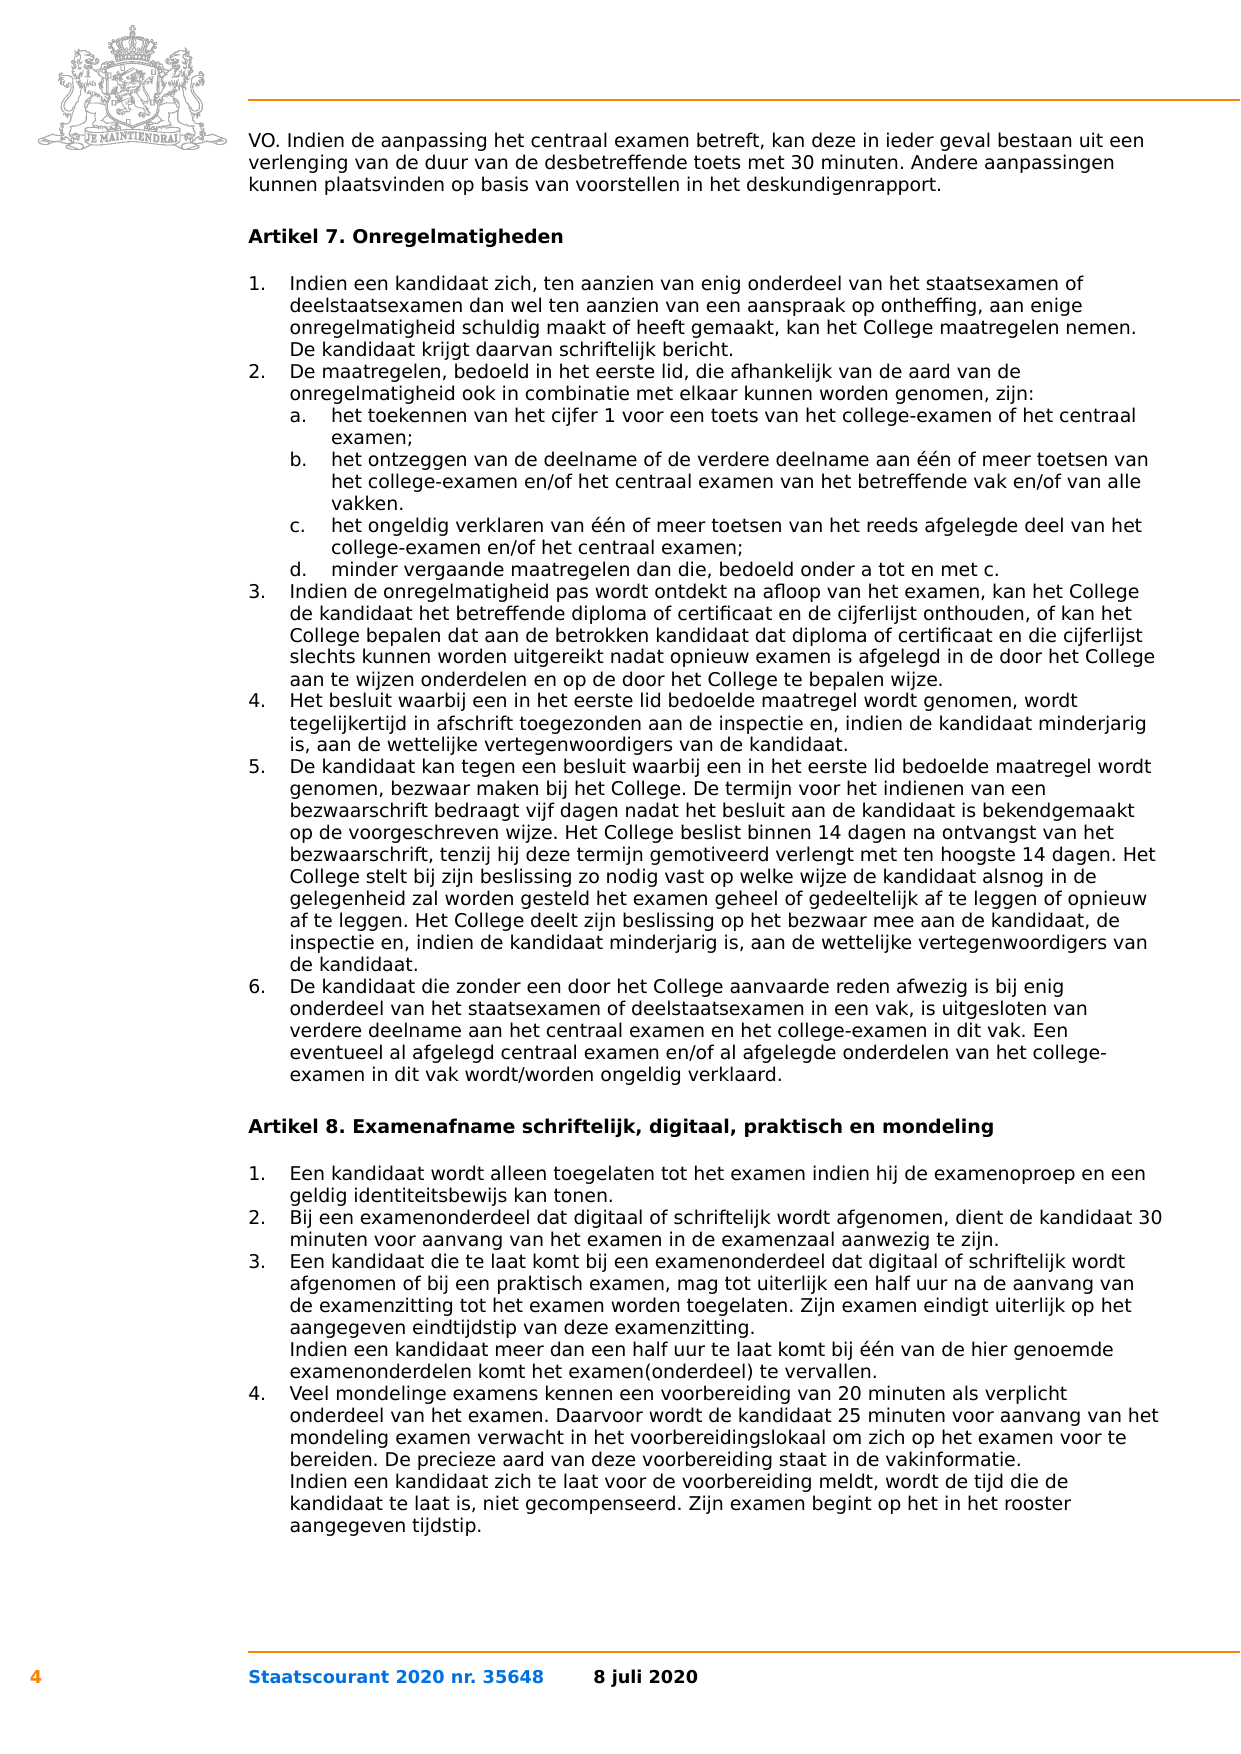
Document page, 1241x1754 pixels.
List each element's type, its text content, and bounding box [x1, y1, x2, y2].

text b. het ontzeggen van de deelname of de verdere deelname aan één of meer toetsen van het college-examen en/of het centraal examen van het betreffende vak en/of van alle vakken. [289, 449, 1163, 514]
text Indien een kandidaat meer dan een half uur te laat komt bij één van de hier genoemde examenonderdelen komt het examen(onderdeel) te vervallen. [289, 1339, 1163, 1383]
text 6. De kandidaat die zonder een door het College aanvaarde reden afwezig is bij enig onderdeel van het staatsexamen of deelstaatsexamen in een vak, is uitgesloten van verdere deelname aan het centraal examen en het college-examen in dit vak. Een eventueel al afgelegd centraal examen en/of al afgelegde onderdelen van het college-examen in dit vak wordt/worden ongeldig verklaard. [248, 976, 1163, 1086]
subtitle Artikel 8. Examenafname schriftelijk, digitaal, praktisch en mondeling [248, 1116, 1163, 1138]
text 1. Een kandidaat wordt alleen toegelaten tot het examen indien hij de examenoproep en een geldig identiteitsbewijs kan tonen. [248, 1163, 1163, 1207]
text 2. De maatregelen, bedoeld in het eerste lid, die afhankelijk van de aard van de onregelmatigheid ook in combinatie met elkaar kunnen worden genomen, zijn: [248, 361, 1163, 405]
text 1. Indien een kandidaat zich, ten aanzien van enig onderdeel van het staatsexamen of deelstaatsexamen dan wel ten aanzien van een aanspraak op ontheffing, aan enige onregelmatigheid schuldig maakt of heeft gemaakt, kan het College maatregelen nemen. De kandidaat krijgt daarvan schriftelijk bericht. [248, 273, 1163, 361]
text VO. Indien de aanpassing het centraal examen betreft, kan deze in ieder geval bestaan uit een verlenging van de duur van de desbetreffende toets met 30 minuten. Andere aanpassingen kunnen plaatsvinden op basis van voorstellen in het deskundigenrapport. [248, 130, 1163, 196]
text 4. Veel mondelinge examens kennen een voorbereiding van 20 minuten als verplicht onderdeel van het examen. Daarvoor wordt de kandidaat 25 minuten voor aanvang van het mondeling examen verwacht in het voorbereidingslokaal om zich op het examen voor te bereiden. De precieze aard van deze voorbereiding staat in de vakinformatie. [248, 1383, 1163, 1471]
subtitle Artikel 7. Onregelmatigheden [248, 226, 1163, 248]
text 4. Het besluit waarbij een in het eerste lid bedoelde maatregel wordt genomen, wordt tegelijkertijd in afschrift toegezonden aan de inspectie en, indien de kandidaat minderjarig is, aan de wettelijke vertegenwoordigers van de kandidaat. [248, 690, 1163, 756]
text 3. Indien de onregelmatigheid pas wordt ontdekt na afloop van het examen, kan het College de kandidaat het betreffende diploma of certificaat en de cijferlijst onthouden, of kan het College bepalen dat aan de betrokken kandidaat dat diploma of certificaat en die cijferlijst slechts kunnen worden uitgereikt nadat opnieuw examen is afgelegd in de door het College aan te wijzen onderdelen en op de door het College te bepalen wijze. [248, 581, 1163, 690]
picture [38, 25, 227, 150]
text 2. Bij een examenonderdeel dat digitaal of schriftelijk wordt afgenomen, dient de kandidaat 30 minuten voor aanvang van het examen in de examenzaal aanwezig te zijn. [248, 1207, 1163, 1251]
text Indien een kandidaat zich te laat voor de voorbereiding meldt, wordt de tijd die de kandidaat te laat is, niet gecompenseerd. Zijn examen begint op het in het rooster aangegeven tijdstip. [289, 1471, 1163, 1537]
text d. minder vergaande maatregelen dan die, bedoeld onder a tot en met c. [289, 558, 1163, 581]
text 3. Een kandidaat die te laat komt bij een examenonderdeel dat digitaal of schriftelijk wordt afgenomen of bij een praktisch examen, mag tot uiterlijk een half uur na de aanvang van de examenzitting tot het examen worden toegelaten. Zijn examen eindigt uiterlijk op het aangegeven eindtijdstip van deze examenzitting. [248, 1251, 1163, 1339]
text a. het toekennen van het cijfer 1 voor een toets van het college-examen of het centraal examen; [289, 405, 1163, 449]
text c. het ongeldig verklaren van één of meer toetsen van het reeds afgelegde deel van het college-examen en/of het centraal examen; [289, 514, 1163, 558]
text 5. De kandidaat kan tegen een besluit waarbij een in het eerste lid bedoelde maatregel wordt genomen, bezwaar maken bij het College. De termijn voor het indienen van een bezwaarschrift bedraagt vijf dagen nadat het besluit aan de kandidaat is bekendgemaakt op de voorgeschreven wijze. Het College beslist binnen 14 dagen na ontvangst van het bezwaarschrift, tenzij hij deze termijn gemotiveerd verlengt met ten hoogste 14 dagen. Het College stelt bij zijn beslissing zo nodig vast op welke wijze de kandidaat alsnog in de gelegenheid zal worden gesteld het examen geheel of gedeeltelijk af te leggen of opnieuw af te leggen. Het College deelt zijn beslissing op het bezwaar mee aan de kandidaat, de inspectie en, indien de kandidaat minderjarig is, aan de wettelijke vertegenwoordigers van de kandidaat. [248, 756, 1163, 976]
